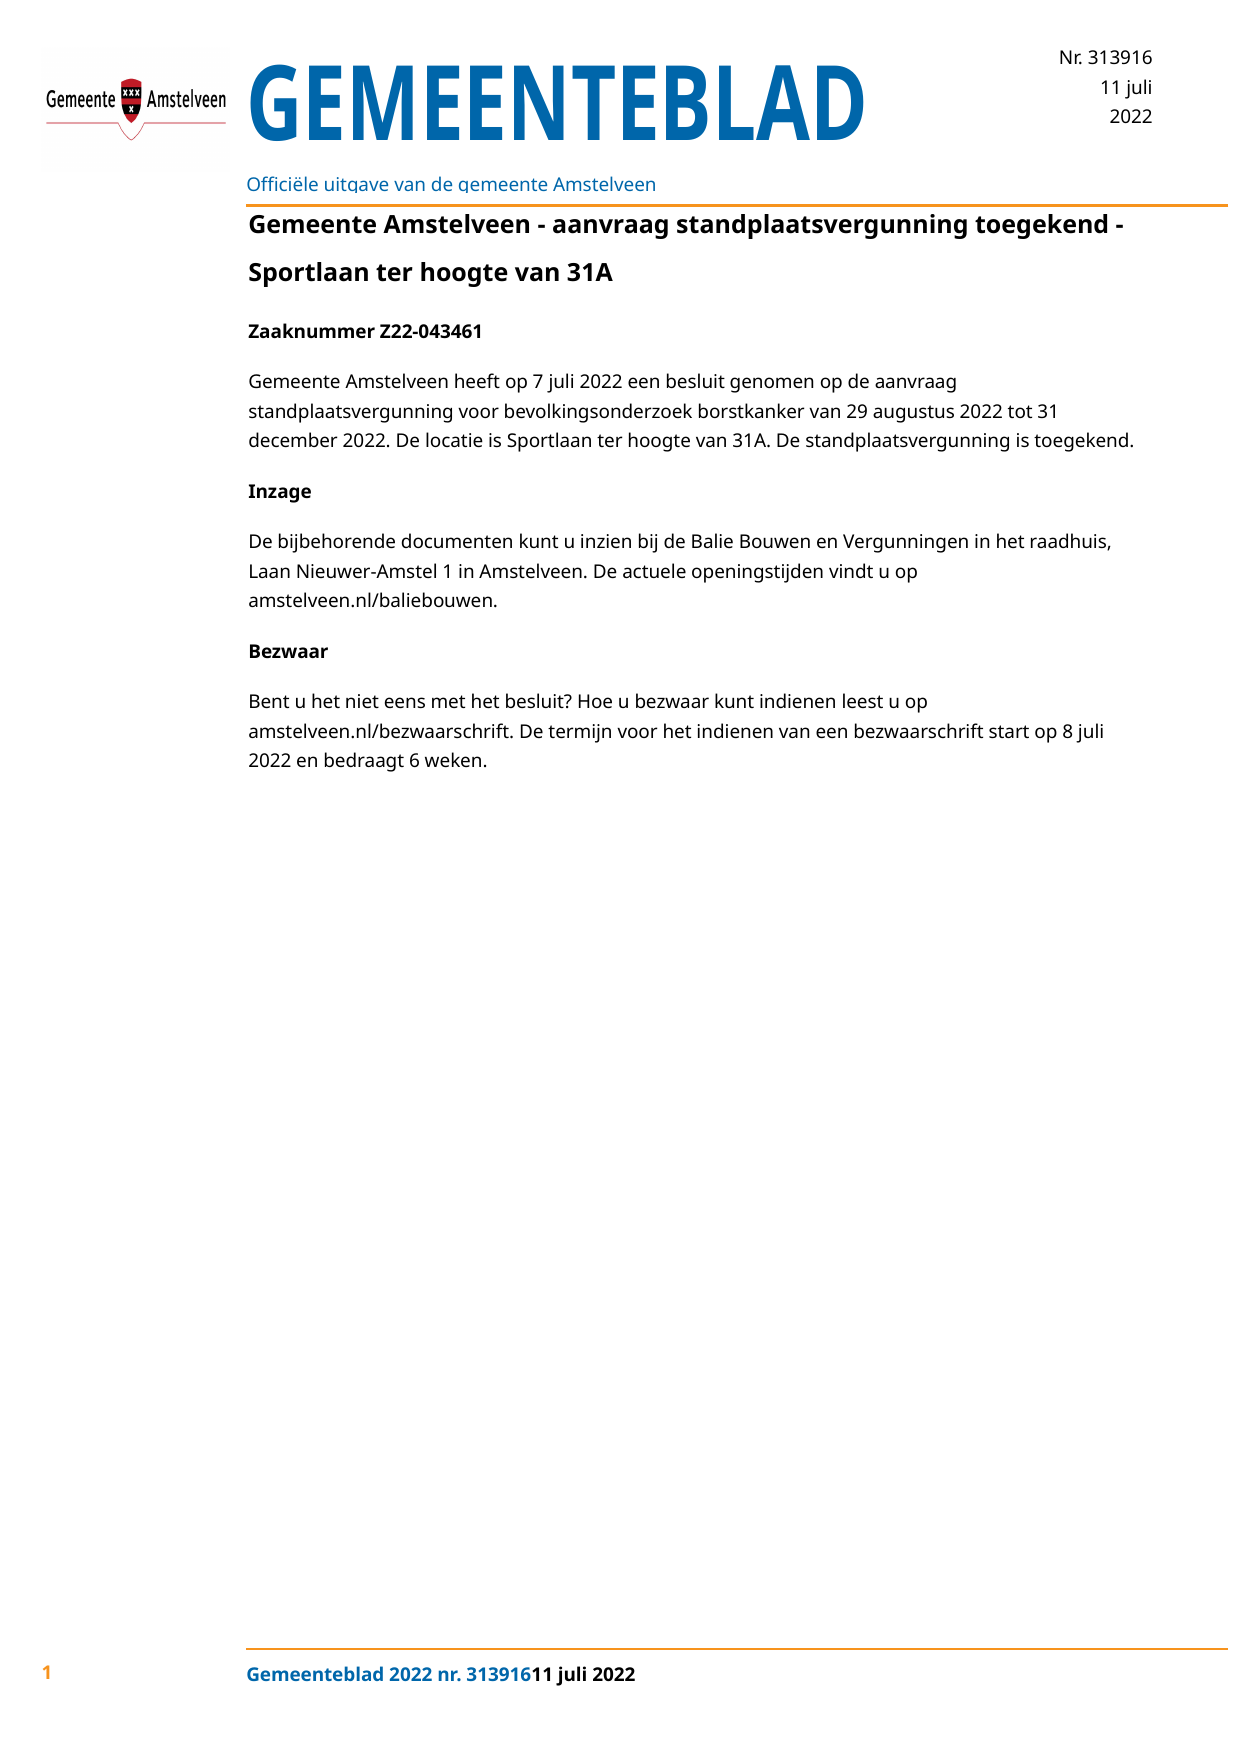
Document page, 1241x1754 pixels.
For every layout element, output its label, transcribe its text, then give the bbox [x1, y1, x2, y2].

text Bent u het niet eens met het besluit? Hoe u bezwaar kunt indienen leest u op amstelveen.nl/bezwaarschrift. De termijn voor het indienen van een bezwaarschrift start op 8 juli 2022 en bedraagt 6 weken. [248, 688, 1152, 773]
text Inzage [248, 478, 1152, 504]
picture [41, 47, 231, 172]
text Gemeente Amstelveen heeft op 7 juli 2022 een besluit genomen op de aanvraag standplaatsvergunning voor bevolkingsonderzoek borstkanker van 29 augustus 2022 tot 31 december 2022. De locatie is Sportlaan ter hoogte van 31A. De standplaatsvergunning is toegekend. [248, 368, 1152, 453]
text De bijbehorende documenten kunt u inzien bij de Balie Bouwen en Vergunningen in het raadhuis, Laan Nieuwer-Amstel 1 in Amstelveen. De actuele openingstijden vindt u op amstelveen.nl/baliebouwen. [248, 528, 1152, 613]
text Bezwaar [248, 638, 1152, 664]
text Zaaknummer Z22-043461 [248, 318, 1152, 344]
text Gemeente Amstelveen - aanvraag standplaatsvergunning toegekend - Sportlaan ter hoogte van 31A [248, 207, 1152, 288]
